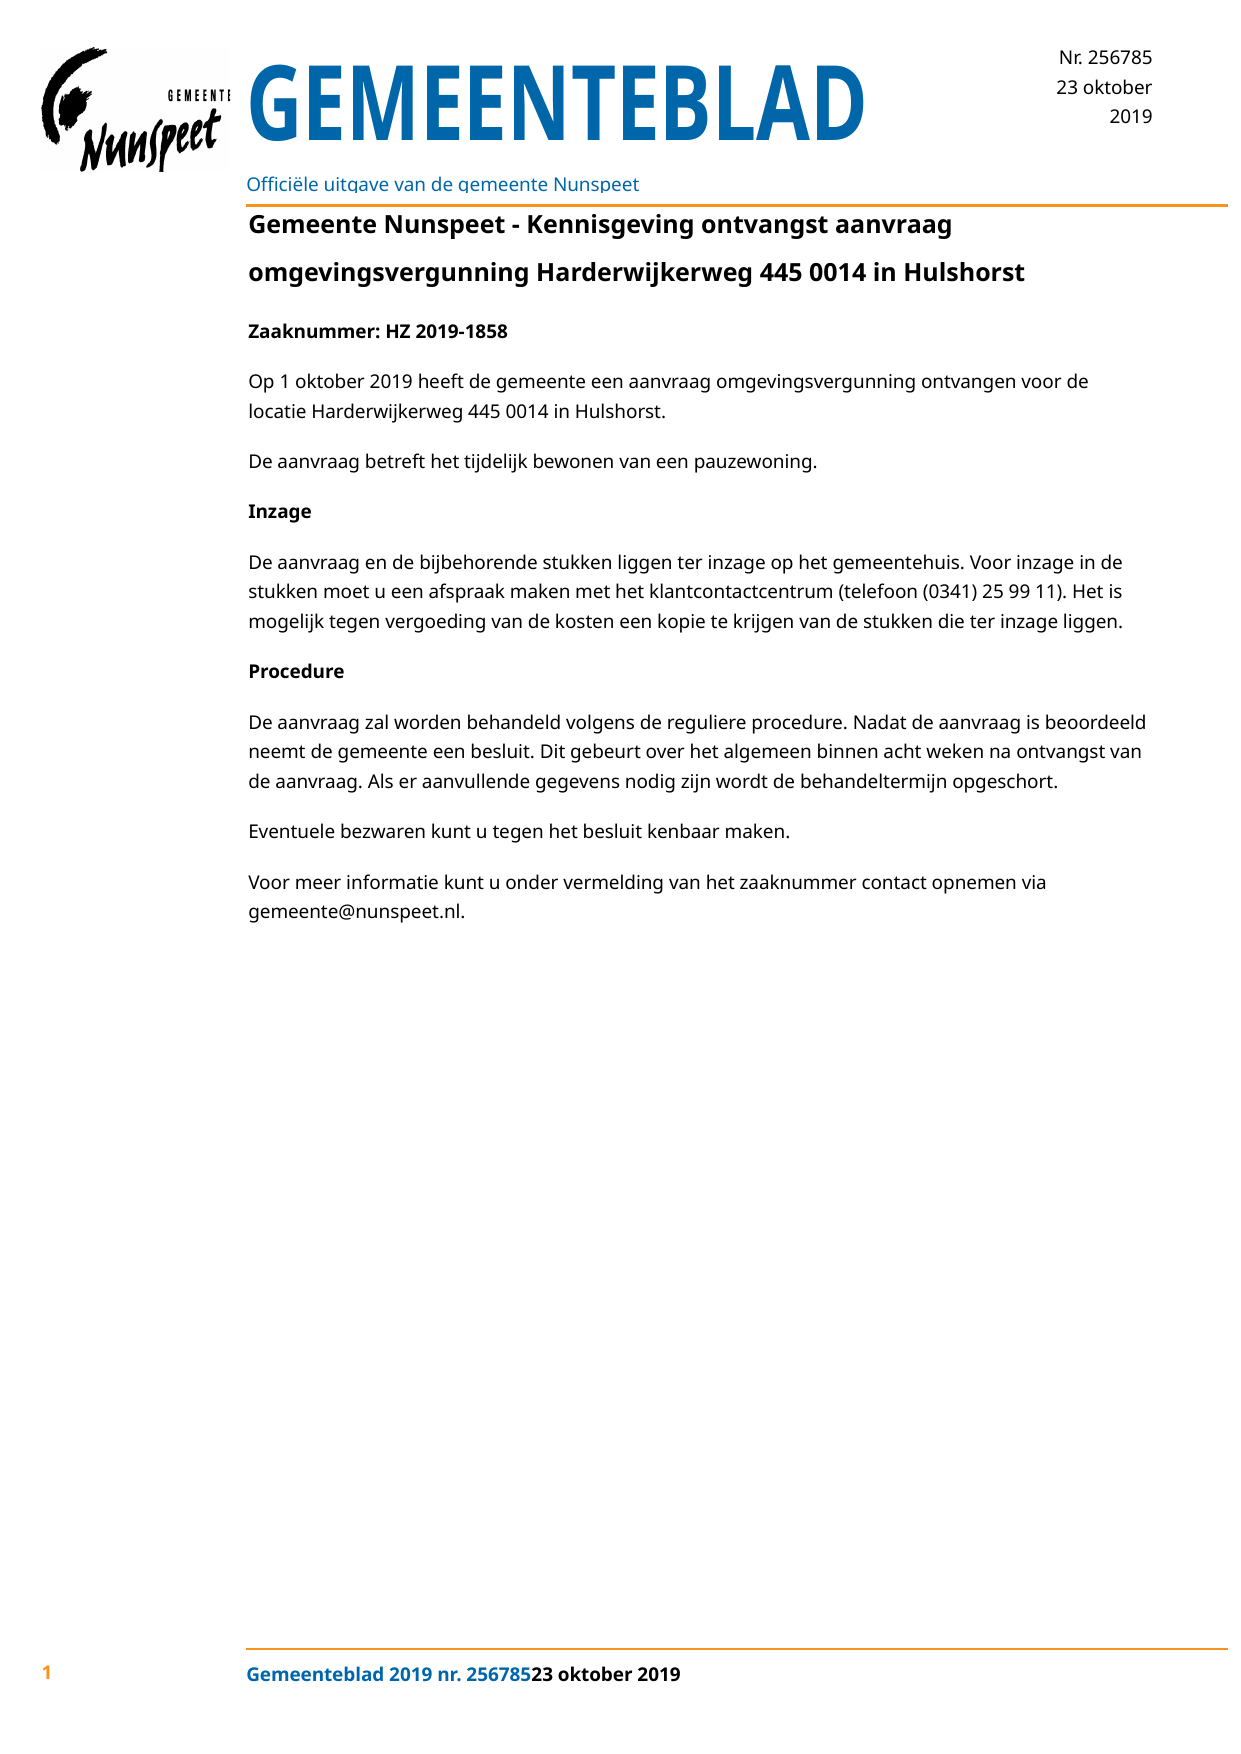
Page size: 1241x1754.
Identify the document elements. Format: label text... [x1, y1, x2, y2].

text Eventuele bezwaren kunt u tegen het besluit kenbaar maken. [248, 819, 1152, 844]
text Voor meer informatie kunt u onder vermelding van het zaaknummer contact opnemen via gemeente@nunspeet.nl. [248, 869, 1152, 924]
text Zaaknummer: HZ 2019-1858 [248, 318, 1152, 344]
text Gemeente Nunspeet - Kennisgeving ontvangst aanvraag omgevingsvergunning Harderwijkerweg 445 0014 in Hulshorst [248, 207, 1152, 288]
text Inzage [248, 499, 1152, 524]
text De aanvraag zal worden behandeld volgens de reguliere procedure. Nadat de aanvraag is beoordeeld neemt de gemeente een besluit. Dit gebeurt over het algemeen binnen acht weken na ontvangst van de aanvraag. Als er aanvullende gegevens nodig zijn wordt de behandeltermijn opgeschort. [248, 709, 1152, 794]
text De aanvraag betreft het tijdelijk bewonen van een pauzewoning. [248, 448, 1152, 474]
picture [41, 47, 231, 172]
text Procedure [248, 659, 1152, 684]
text Op 1 oktober 2019 heeft de gemeente een aanvraag omgevingsvergunning ontvangen voor de locatie Harderwijkerweg 445 0014 in Hulshorst. [248, 368, 1152, 424]
text De aanvraag en de bijbehorende stukken liggen ter inzage op het gemeentehuis. Voor inzage in de stukken moet u een afspraak maken met het klantcontactcentrum (telefoon (0341) 25 99 11). Het is mogelijk tegen vergoeding van de kosten een kopie te krijgen van de stukken die ter inzage liggen. [248, 549, 1152, 634]
